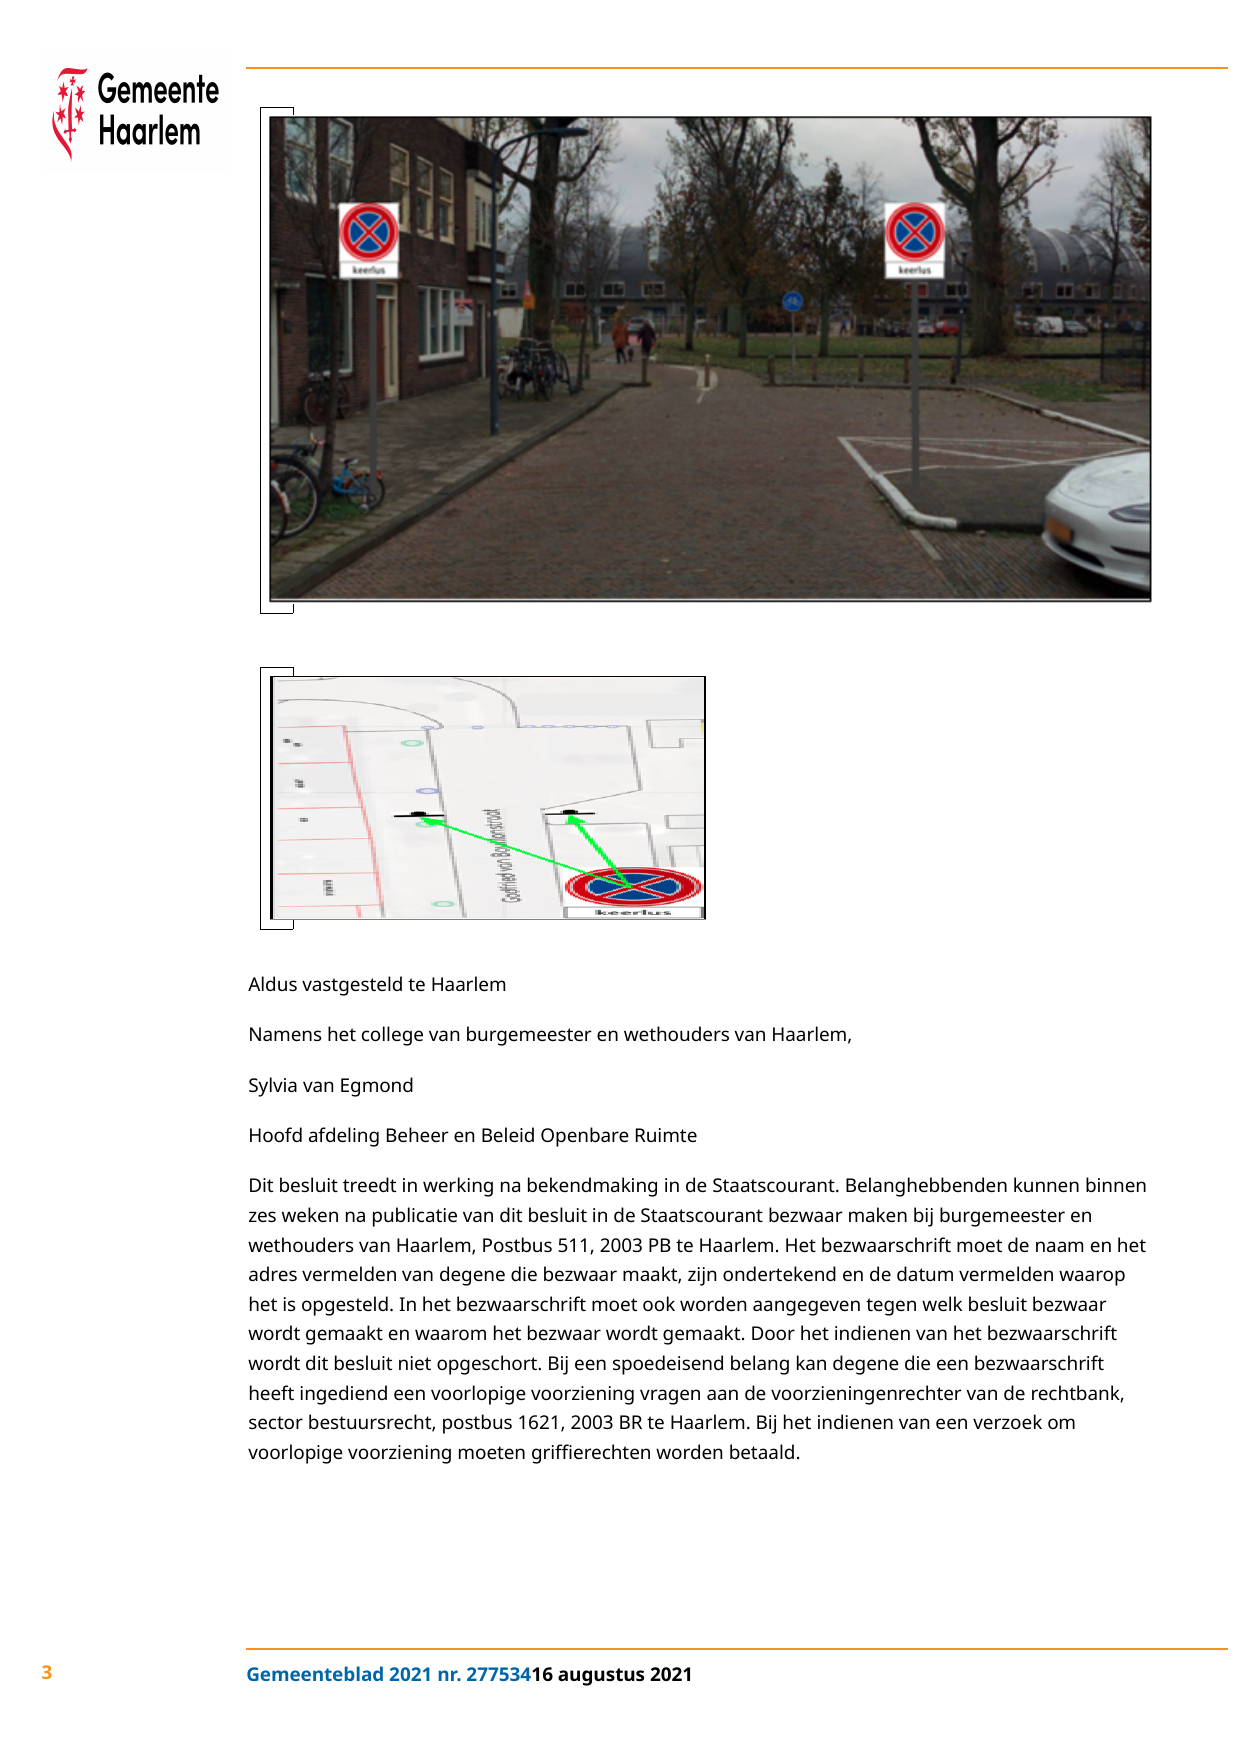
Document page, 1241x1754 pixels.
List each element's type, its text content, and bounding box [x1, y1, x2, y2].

text Dit besluit treedt in werking na bekendmaking in de Staatscourant. Belanghebbenden kunnen binnen zes weken na publicatie van dit besluit in de Staatscourant bezwaar maken bij burgemeester en wethouders van Haarlem, Postbus 511, 2003 PB te Haarlem. Het bezwaarschrift moet de naam en het adres vermelden van degene die bezwaar maakt, zijn ondertekend en de datum vermelden waarop het is opgesteld. In het bezwaarschrift moet ook worden aangegeven tegen welk besluit bezwaar wordt gemaakt en waarom het bezwaar wordt gemaakt. Door het indienen van het bezwaarschrift wordt dit besluit niet opgeschort. Bij een spoedeisend belang kan degene die een bezwaarschrift heeft ingediend een voorlopige voorziening vragen aan de voorzieningenrechter van de rechtbank, sector bestuursrecht, postbus 1621, 2003 BR te Haarlem. Bij het indienen van een verzoek om voorlopige voorziening moeten griffierechten worden betaald. [248, 1173, 1152, 1465]
text Aldus vastgesteld te Haarlem [248, 971, 1152, 997]
picture [41, 47, 231, 172]
picture [268, 115, 1155, 604]
text Hoofd afdeling Beheer en Beleid Openbare Ruimte [248, 1122, 1152, 1148]
picture [268, 676, 712, 920]
text Namens het college van burgemeester en wethouders van Haarlem, [248, 1021, 1152, 1047]
text Sylvia van Egmond [248, 1072, 1152, 1098]
